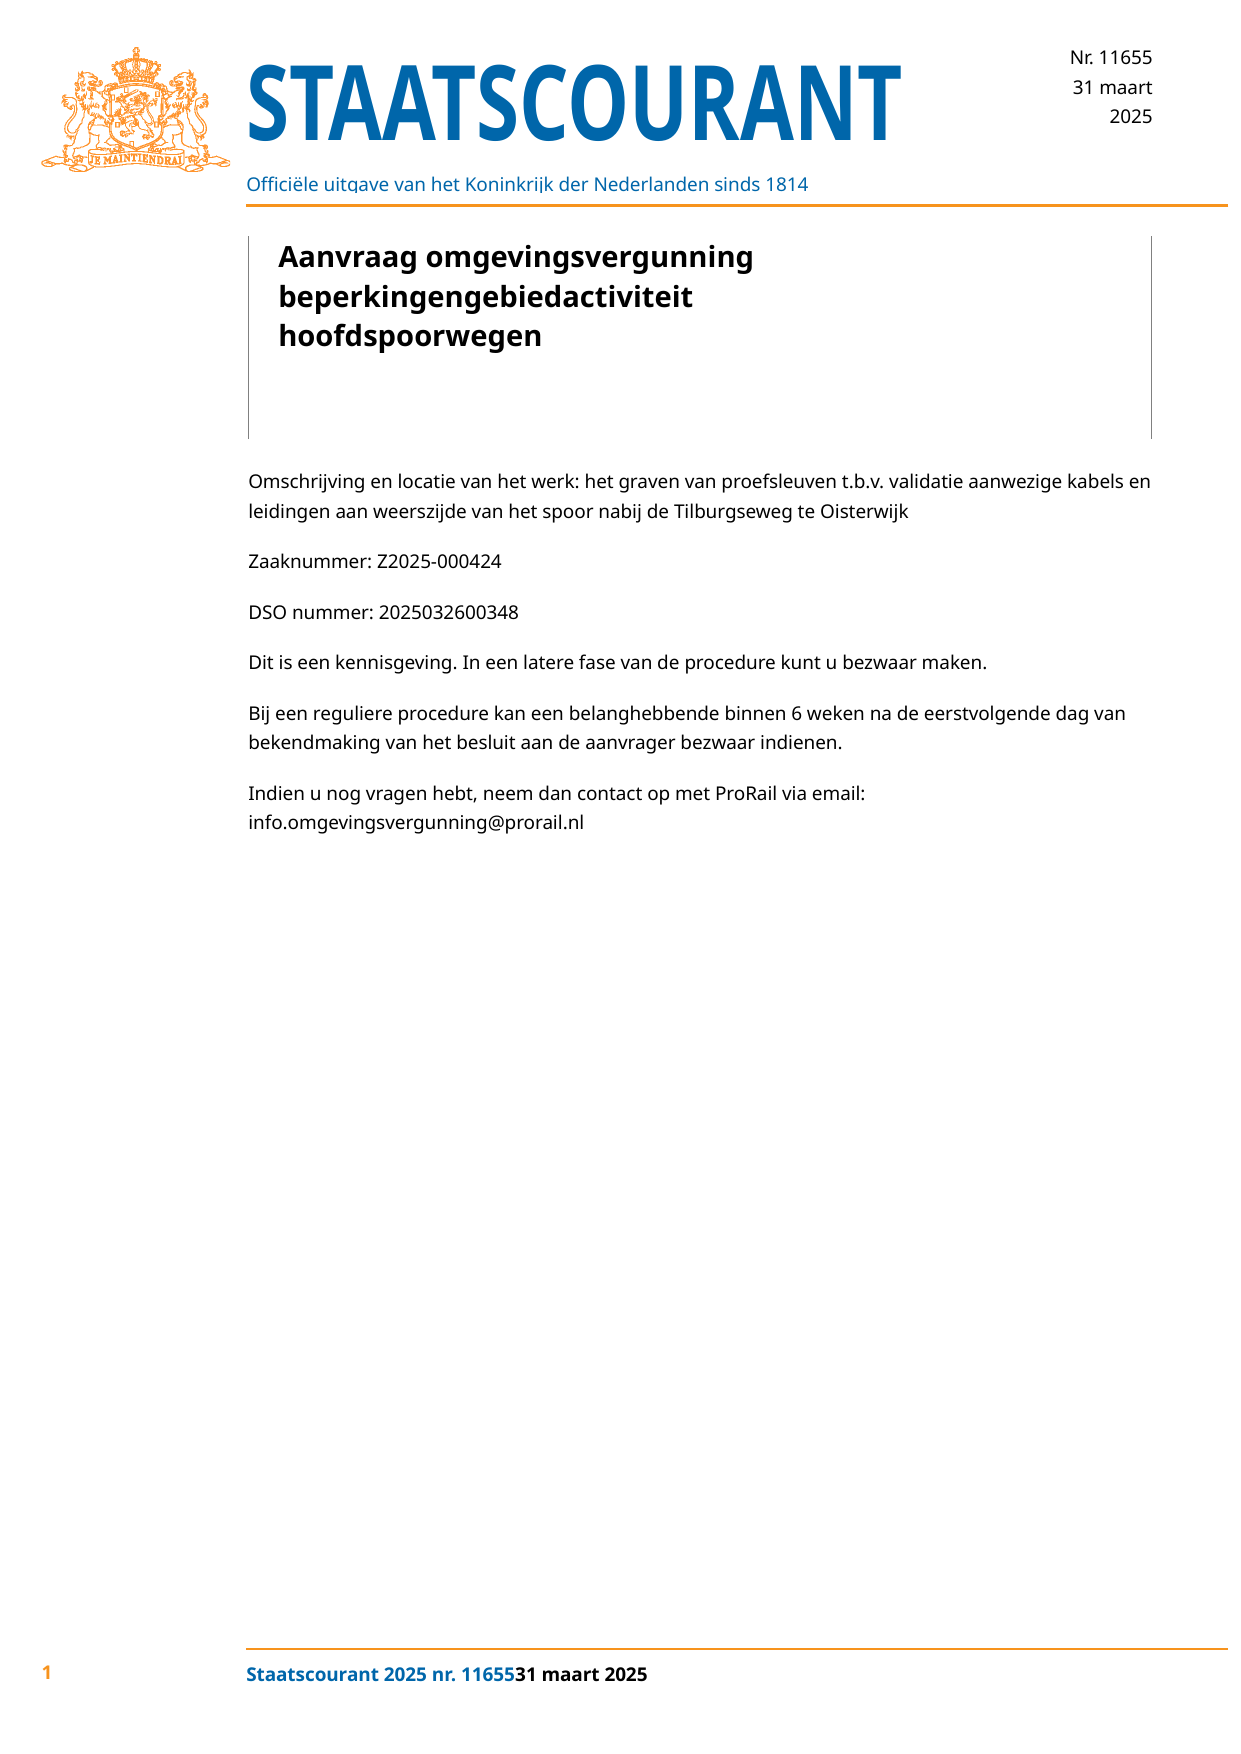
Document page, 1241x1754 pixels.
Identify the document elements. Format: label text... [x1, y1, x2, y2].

text Zaaknummer: Z2025-000424 [248, 549, 1152, 574]
table_header [850, 414, 1151, 439]
text Dit is een kennisgeving. In een latere fase van de procedure kunt u bezwaar maken. [248, 649, 1152, 675]
table_header Aanvraag omgevingsvergunning beperkingengebiedactiviteit hoofdspoorwegen [249, 236, 850, 439]
picture [912, 236, 1090, 414]
picture [41, 47, 231, 172]
text Bij een reguliere procedure kan een belanghebbende binnen 6 weken na de eerstvolgende dag van bekendmaking van het besluit aan de aanvrager bezwaar indienen. [248, 700, 1152, 755]
text DSO nummer: 2025032600348 [248, 599, 1152, 625]
text Omschrijving en locatie van het werk: het graven van proefsleuven t.b.v. validatie aanwezige kabels en leidingen aan weerszijde van het spoor nabij de Tilburgseweg te Oisterwijk [248, 469, 1152, 524]
table_header [1090, 236, 1151, 413]
text Indien u nog vragen hebt, neem dan contact op met ProRail via email: info.omgevingsvergunning@prorail.nl [248, 780, 1152, 835]
table_header [850, 236, 912, 413]
